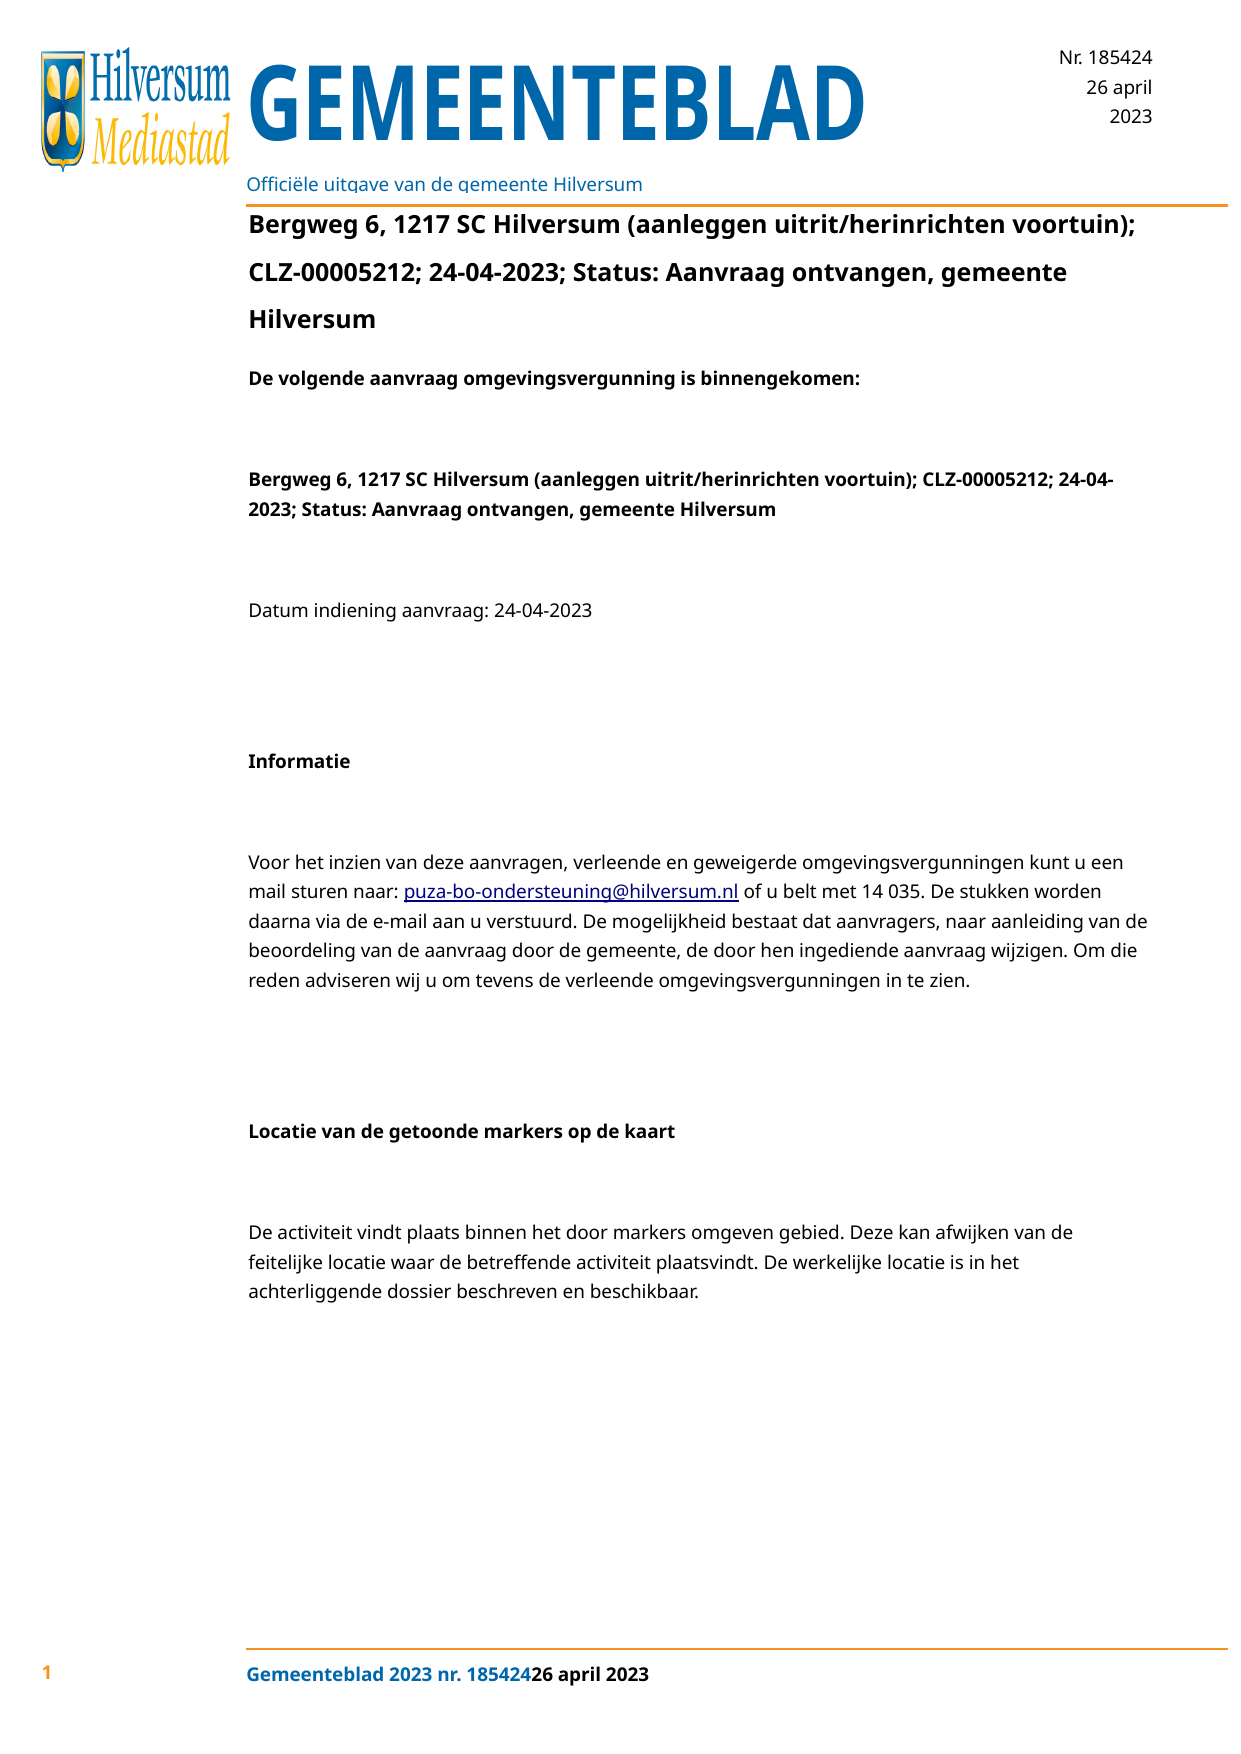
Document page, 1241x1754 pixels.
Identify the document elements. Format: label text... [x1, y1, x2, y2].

text Datum indiening aanvraag: 24-04-2023 [248, 597, 1152, 622]
text Bergweg 6, 1217 SC Hilversum (aanleggen uitrit/herinrichten voortuin); CLZ-00005212; 24-04-2023; Status: Aanvraag ontvangen, gemeente Hilversum [248, 466, 1152, 522]
text Bergweg 6, 1217 SC Hilversum (aanleggen uitrit/herinrichten voortuin); CLZ-00005212; 24-04-2023; Status: Aanvraag ontvangen, gemeente Hilversum [248, 207, 1152, 336]
text Locatie van de getoonde markers op de kaart [248, 1118, 1152, 1144]
picture [41, 47, 231, 172]
text De activiteit vindt plaats binnen het door markers omgeven gebied. Deze kan afwijken van de feitelijke locatie waar de betreffende activiteit plaatsvindt. De werkelijke locatie is in het achterliggende dossier beschreven en beschikbaar. [248, 1219, 1152, 1304]
text Voor het inzien van deze aanvragen, verleende en geweigerde omgevingsvergunningen kunt u een mail sturen naar: puza-bo-ondersteuning@hilversum.nl of u belt met 14 035. De stukken worden daarna via de e-mail aan u verstuurd. De mogelijkheid bestaat dat aanvragers, naar aanleiding van de beoordeling van de aanvraag door de gemeente, de door hen ingediende aanvraag wijzigen. Om die reden adviseren wij u om tevens de verleende omgevingsvergunningen in te zien. [248, 849, 1152, 993]
text De volgende aanvraag omgevingsvergunning is binnengekomen: [248, 366, 1152, 391]
text Informatie [248, 748, 1152, 774]
